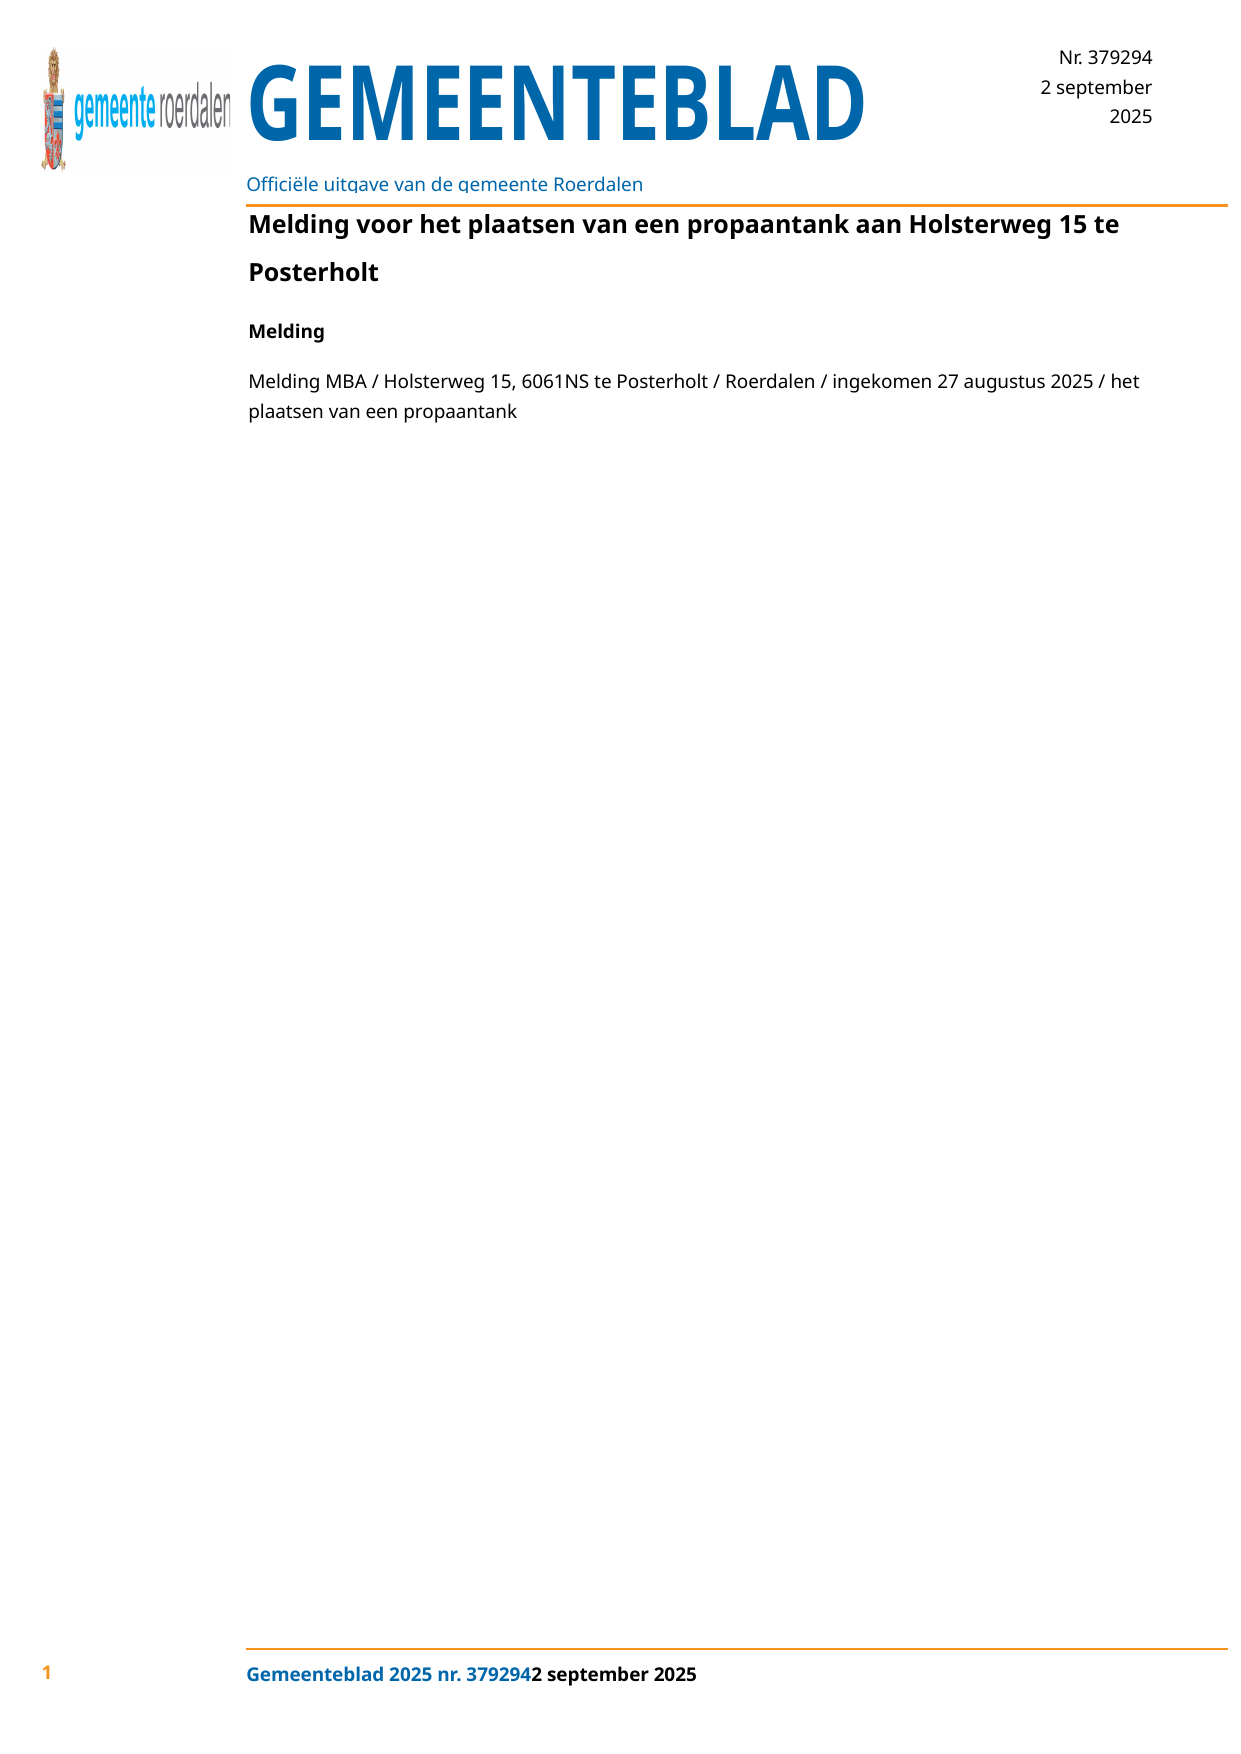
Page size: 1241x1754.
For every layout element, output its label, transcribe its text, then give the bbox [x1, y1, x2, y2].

text Melding [248, 318, 1152, 344]
picture [41, 47, 231, 172]
text Melding MBA / Holsterweg 15, 6061NS te Posterholt / Roerdalen / ingekomen 27 augustus 2025 / het plaatsen van een propaantank [248, 368, 1152, 424]
text Melding voor het plaatsen van een propaantank aan Holsterweg 15 te Posterholt [248, 207, 1152, 288]
